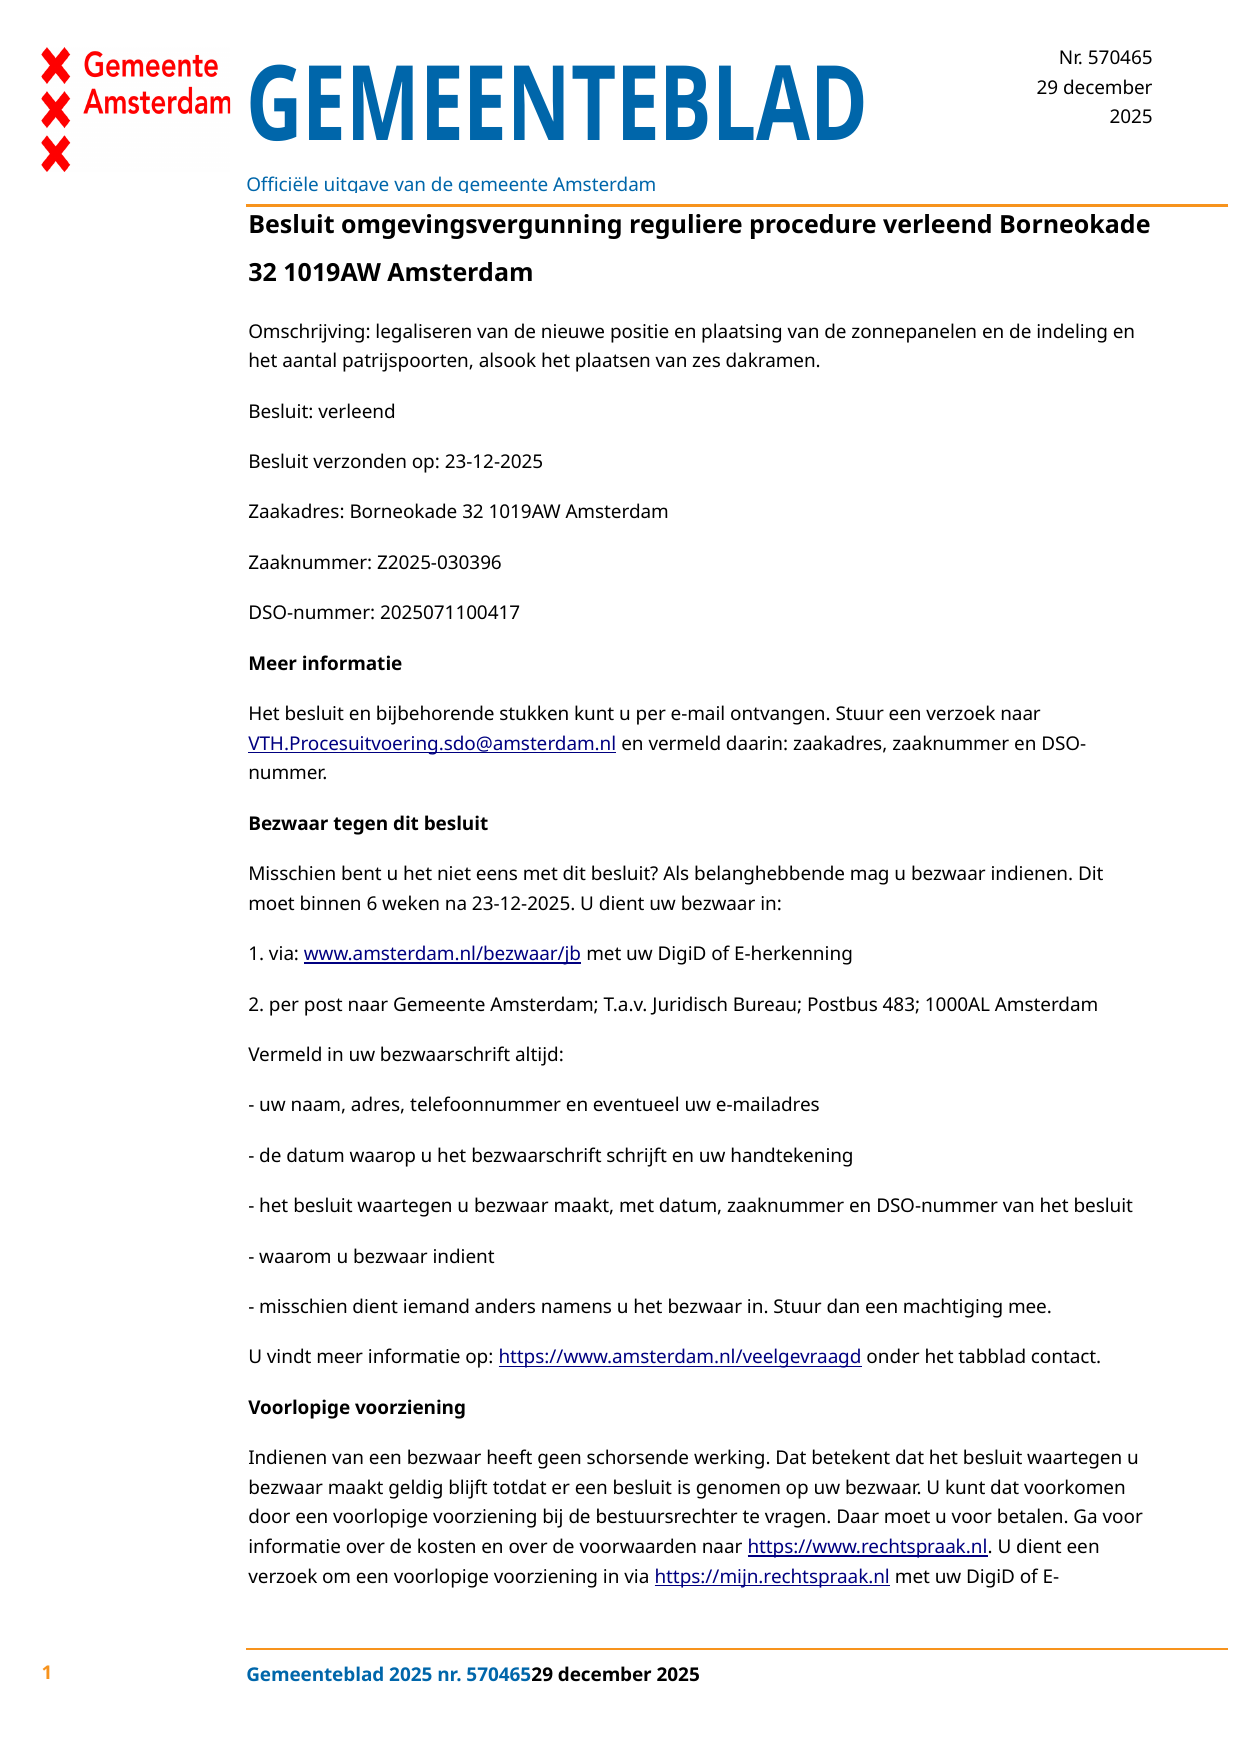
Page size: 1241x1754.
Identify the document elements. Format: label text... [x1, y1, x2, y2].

text - het besluit waartegen u bezwaar maakt, met datum, zaaknummer en DSO-nummer van het besluit [248, 1192, 1152, 1218]
text Besluit: verleend [248, 398, 1152, 424]
picture [41, 47, 231, 172]
text Meer informatie [248, 650, 1152, 676]
text U vindt meer informatie op: https://www.amsterdam.nl/veelgevraagd onder het tabblad contact. [248, 1344, 1152, 1369]
text Voorlopige voorziening [248, 1394, 1152, 1420]
text Indienen van een bezwaar heeft geen schorsende werking. Dat betekent dat het besluit waartegen u bezwaar maakt geldig blijft totdat er een besluit is genomen op uw bezwaar. U kunt dat voorkomen door een voorlopige voorziening bij de bestuursrechter te vragen. Daar moet u voor betalen. Ga voor informatie over de kosten en over de voorwaarden naar https://www.rechtspraak.nl. U dient een verzoek om een voorlopige voorziening in via https://mijn.rechtspraak.nl met uw DigiD of E- [248, 1444, 1152, 1589]
text 1. via: www.amsterdam.nl/bezwaar/jb met uw DigiD of E-herkenning [248, 940, 1152, 966]
text Bezwaar tegen dit besluit [248, 810, 1152, 836]
text Zaakadres: Borneokade 32 1019AW Amsterdam [248, 499, 1152, 524]
text Het besluit en bijbehorende stukken kunt u per e-mail ontvangen. Stuur een verzoek naar VTH.Procesuitvoering.sdo@amsterdam.nl en vermeld daarin: zaakadres, zaaknummer en DSO-nummer. [248, 700, 1152, 785]
text - uw naam, adres, telefoonnummer en eventueel uw e-mailadres [248, 1092, 1152, 1117]
text - de datum waarop u het bezwaarschrift schrijft en uw handtekening [248, 1142, 1152, 1168]
text Besluit verzonden op: 23-12-2025 [248, 448, 1152, 474]
text 2. per post naar Gemeente Amsterdam; T.a.v. Juridisch Bureau; Postbus 483; 1000AL Amsterdam [248, 991, 1152, 1017]
text Vermeld in uw bezwaarschrift altijd: [248, 1041, 1152, 1067]
text Omschrijving: legaliseren van de nieuwe positie en plaatsing van de zonnepanelen en de indeling en het aantal patrijspoorten, alsook het plaatsen van zes dakramen. [248, 318, 1152, 373]
text Besluit omgevingsvergunning reguliere procedure verleend Borneokade 32 1019AW Amsterdam [248, 207, 1152, 288]
text Zaaknummer: Z2025-030396 [248, 549, 1152, 575]
text - misschien dient iemand anders namens u het bezwaar in. Stuur dan een machtiging mee. [248, 1293, 1152, 1319]
text DSO-nummer: 2025071100417 [248, 599, 1152, 625]
text - waarom u bezwaar indient [248, 1243, 1152, 1269]
text Misschien bent u het niet eens met dit besluit? Als belanghebbende mag u bezwaar indienen. Dit moet binnen 6 weken na 23-12-2025. U dient uw bezwaar in: [248, 860, 1152, 916]
